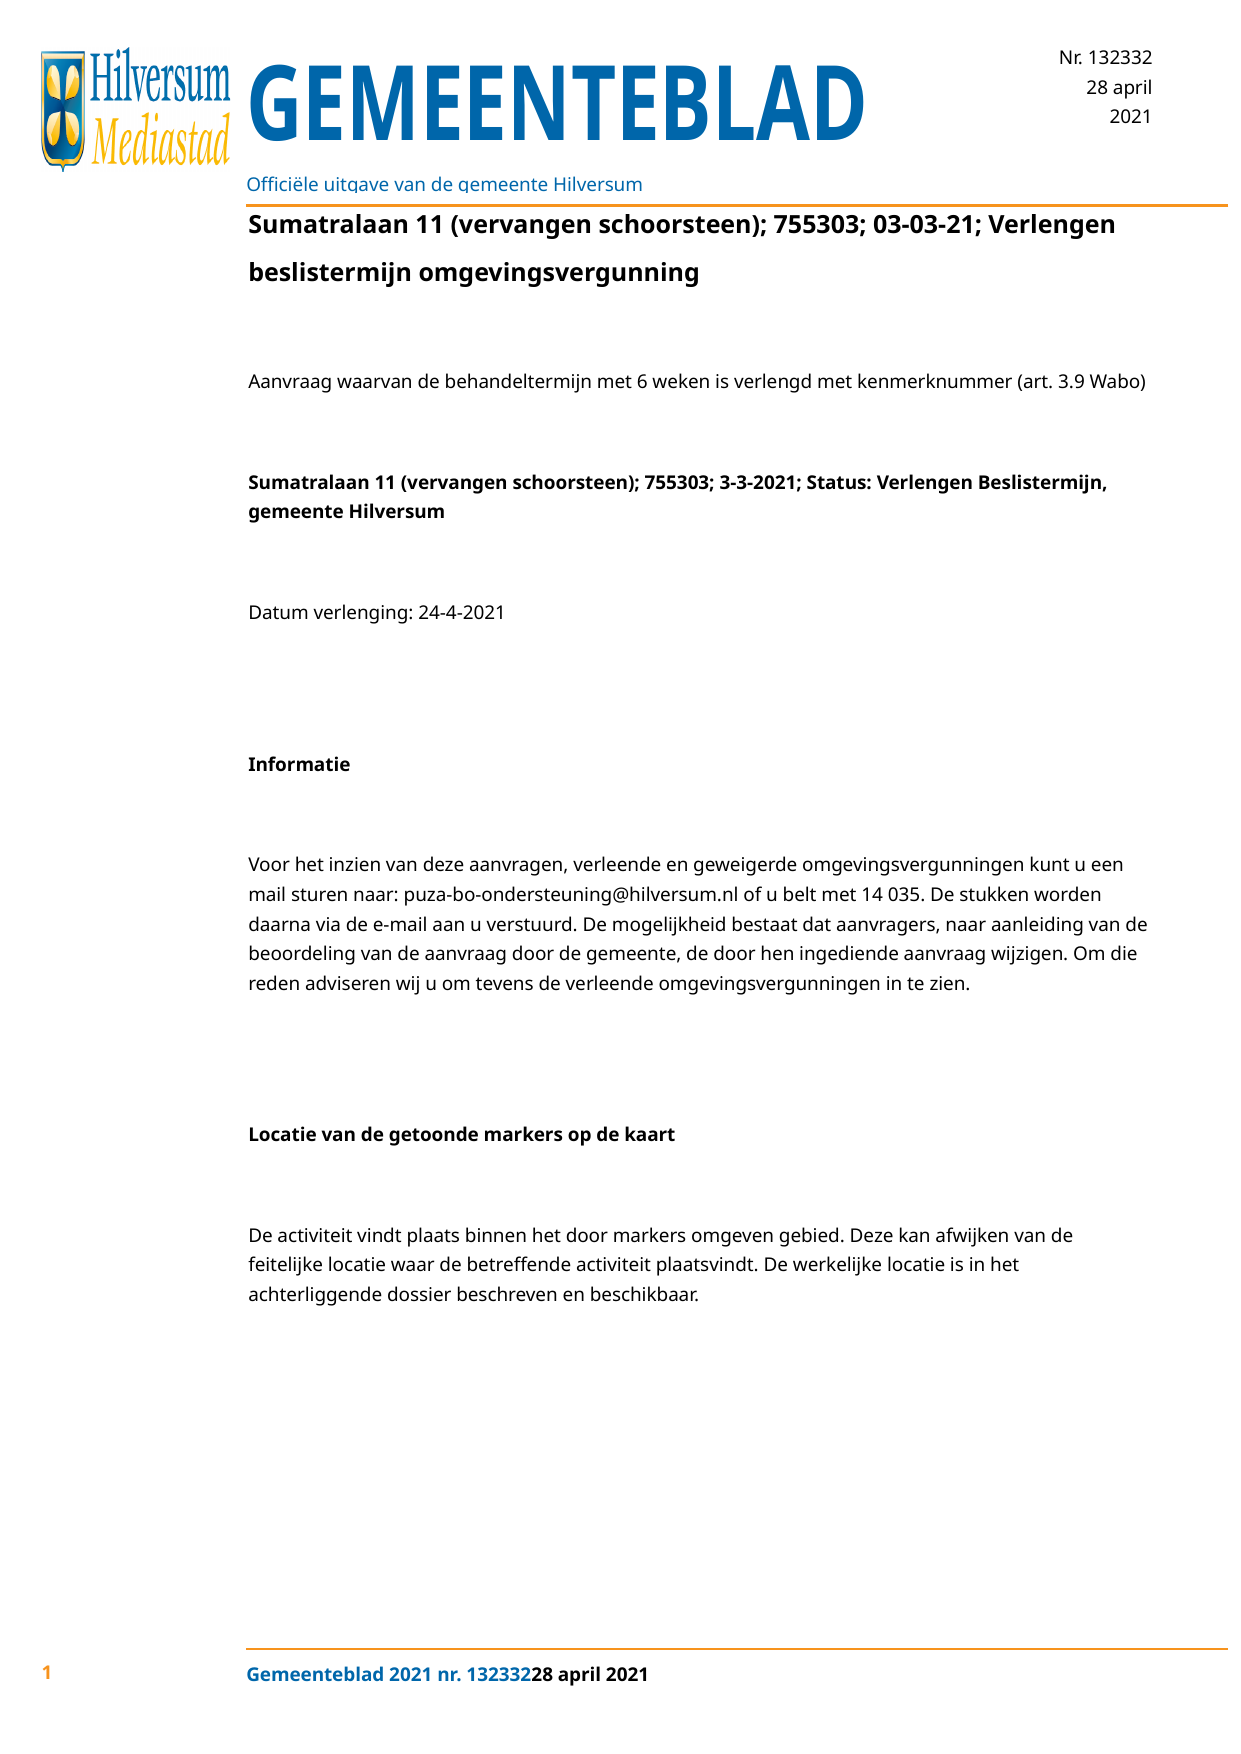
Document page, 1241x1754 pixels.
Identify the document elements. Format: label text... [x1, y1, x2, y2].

text Voor het inzien van deze aanvragen, verleende en geweigerde omgevingsvergunningen kunt u een mail sturen naar: puza-bo-ondersteuning@hilversum.nl of u belt met 14 035. De stukken worden daarna via de e-mail aan u verstuurd. De mogelijkheid bestaat dat aanvragers, naar aanleiding van de beoordeling van de aanvraag door de gemeente, de door hen ingediende aanvraag wijzigen. Om die reden adviseren wij u om tevens de verleende omgevingsvergunningen in te zien. [248, 852, 1152, 996]
text Sumatralaan 11 (vervangen schoorsteen); 755303; 3-3-2021; Status: Verlengen Beslistermijn, gemeente Hilversum [248, 469, 1152, 524]
text Locatie van de getoonde markers op de kaart [248, 1121, 1152, 1147]
picture [41, 47, 231, 172]
text De activiteit vindt plaats binnen het door markers omgeven gebied. Deze kan afwijken van de feitelijke locatie waar de betreffende activiteit plaatsvindt. De werkelijke locatie is in het achterliggende dossier beschreven en beschikbaar. [248, 1222, 1152, 1307]
text Informatie [248, 751, 1152, 777]
text Aanvraag waarvan de behandeltermijn met 6 weken is verlengd met kenmerknummer (art. 3.9 Wabo) [248, 368, 1152, 394]
text Sumatralaan 11 (vervangen schoorsteen); 755303; 03-03-21; Verlengen beslistermijn omgevingsvergunning [248, 207, 1152, 288]
text Datum verlenging: 24-4-2021 [248, 599, 1152, 625]
